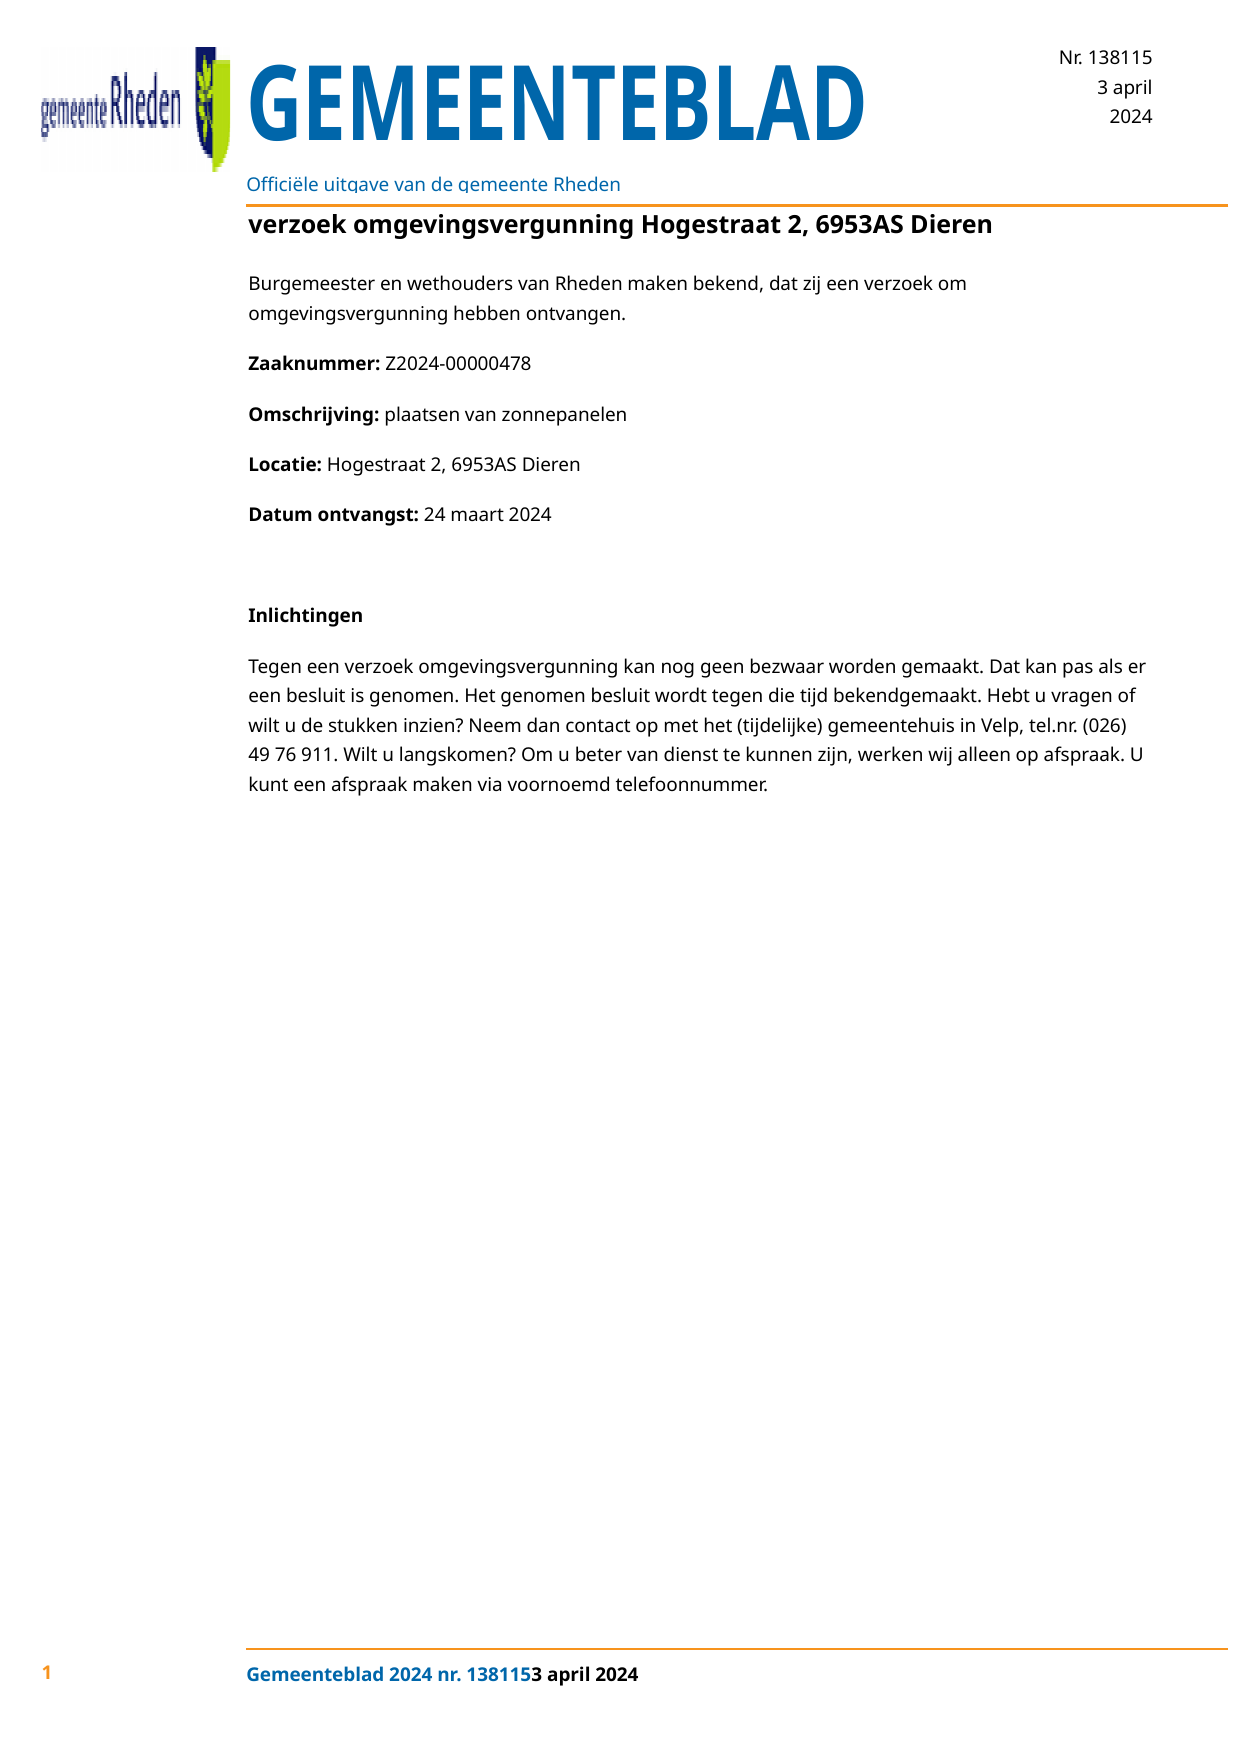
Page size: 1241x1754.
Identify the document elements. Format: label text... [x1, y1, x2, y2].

text Zaaknummer: Z2024-00000478 [248, 350, 1152, 376]
text Locatie: Hogestraat 2, 6953AS Dieren [248, 451, 1152, 477]
text verzoek omgevingsvergunning Hogestraat 2, 6953AS Dieren [248, 207, 1152, 241]
text Inlichtingen [248, 602, 1152, 628]
text Tegen een verzoek omgevingsvergunning kan nog geen bezwaar worden gemaakt. Dat kan pas als er een besluit is genomen. Het genomen besluit wordt tegen die tijd bekendgemaakt. Hebt u vragen of wilt u de stukken inzien? Neem dan contact op met het (tijdelijke) gemeentehuis in Velp, tel.nr. (026) 49 76 911. Wilt u langskomen? Om u beter van dienst te kunnen zijn, werken wij alleen op afspraak. U kunt een afspraak maken via voornoemd telefoonnummer. [248, 653, 1152, 797]
text Datum ontvangst: 24 maart 2024 [248, 502, 1152, 527]
text Burgemeester en wethouders van Rheden maken bekend, dat zij een verzoek om omgevingsvergunning hebben ontvangen. [248, 270, 1152, 326]
text Omschrijving: plaatsen van zonnepanelen [248, 401, 1152, 426]
picture [41, 47, 231, 172]
